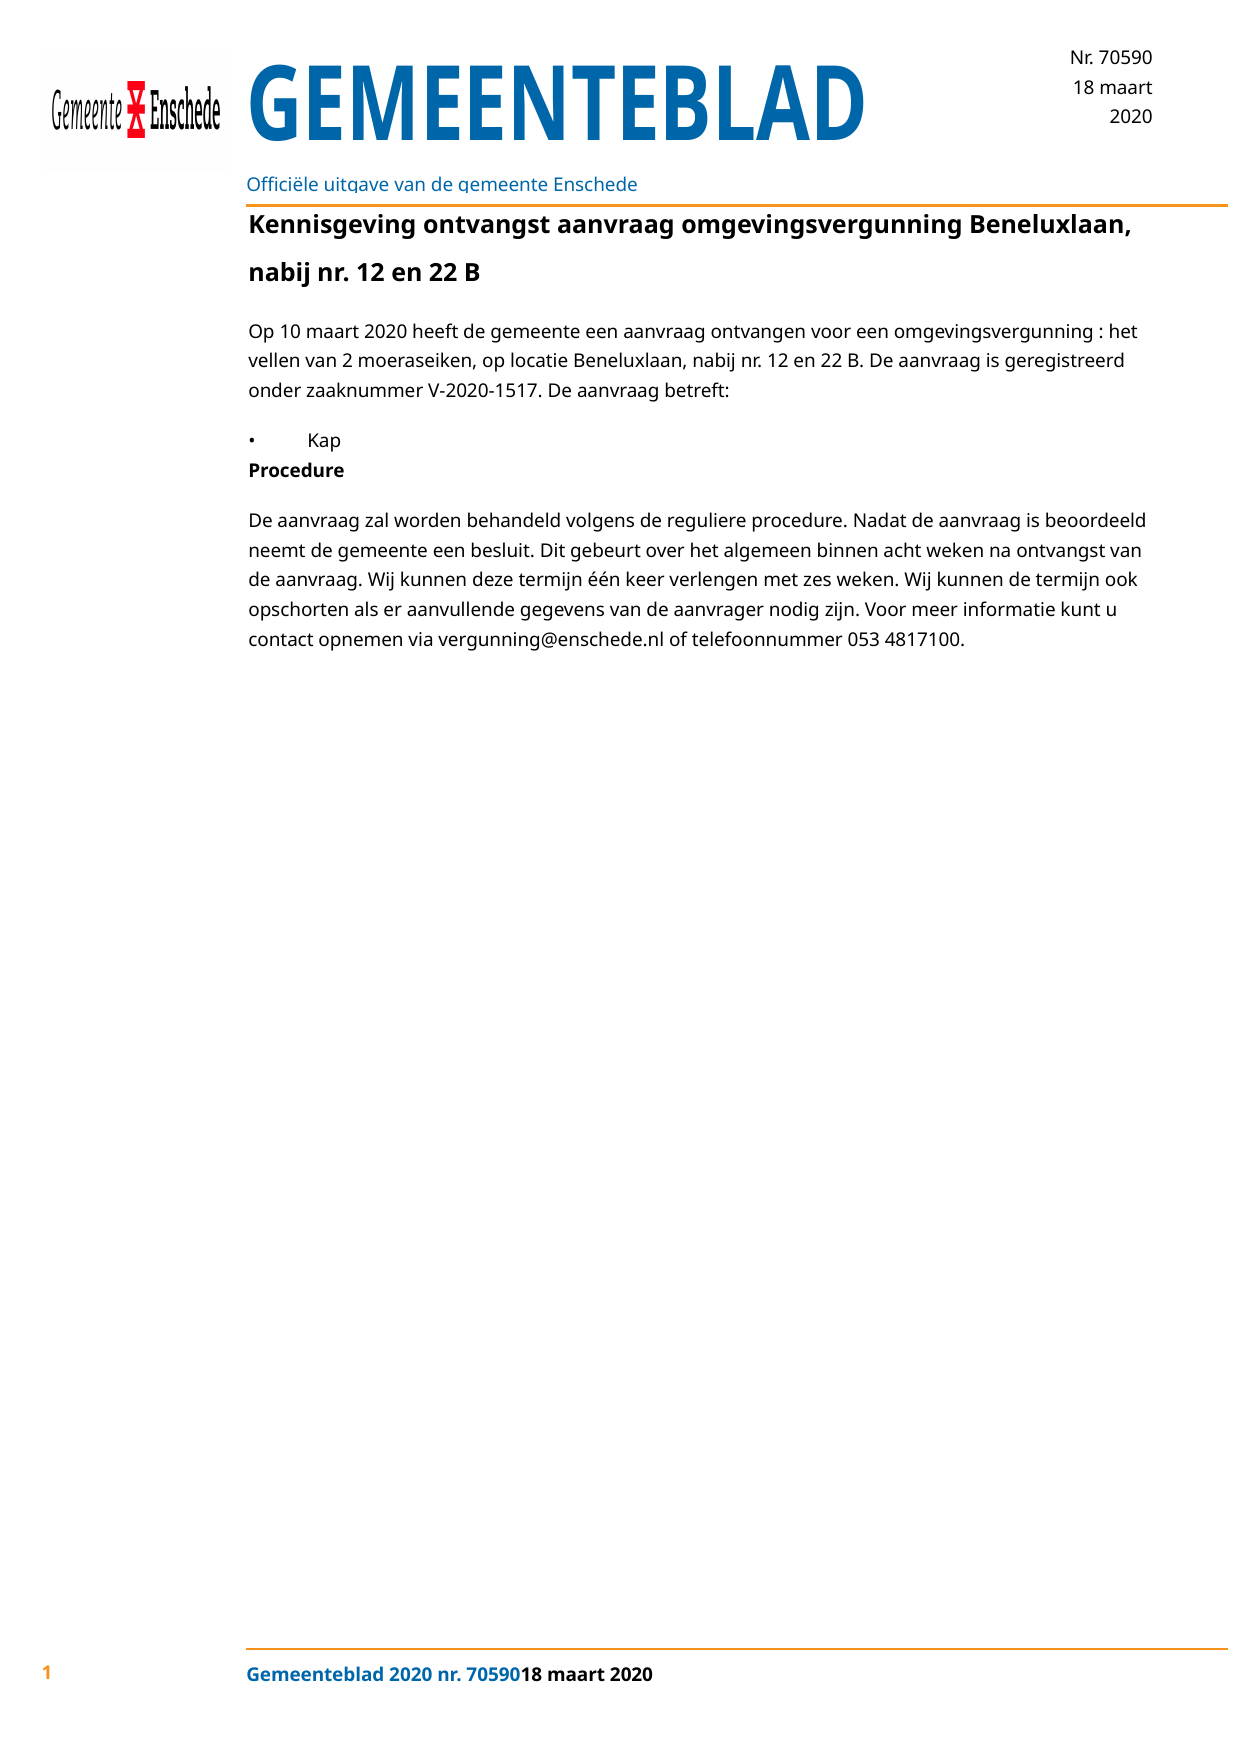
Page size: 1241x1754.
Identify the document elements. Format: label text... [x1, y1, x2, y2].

text Kennisgeving ontvangst aanvraag omgevingsvergunning Beneluxlaan, nabij nr. 12 en 22 B [248, 207, 1152, 288]
list Kap [248, 427, 1152, 453]
picture [41, 47, 231, 172]
text Procedure [248, 457, 1152, 483]
text Op 10 maart 2020 heeft de gemeente een aanvraag ontvangen voor een omgevingsvergunning : het vellen van 2 moeraseiken, op locatie Beneluxlaan, nabij nr. 12 en 22 B. De aanvraag is geregistreerd onder zaaknummer V-2020-1517. De aanvraag betreft: [248, 318, 1152, 403]
text De aanvraag zal worden behandeld volgens de reguliere procedure. Nadat de aanvraag is beoordeeld neemt de gemeente een besluit. Dit gebeurt over het algemeen binnen acht weken na ontvangst van de aanvraag. Wij kunnen deze termijn één keer verlengen met zes weken. Wij kunnen de termijn ook opschorten als er aanvullende gegevens van de aanvrager nodig zijn. Voor meer informatie kunt u contact opnemen via vergunning@enschede.nl of telefoonnummer 053 4817100. [248, 507, 1152, 652]
